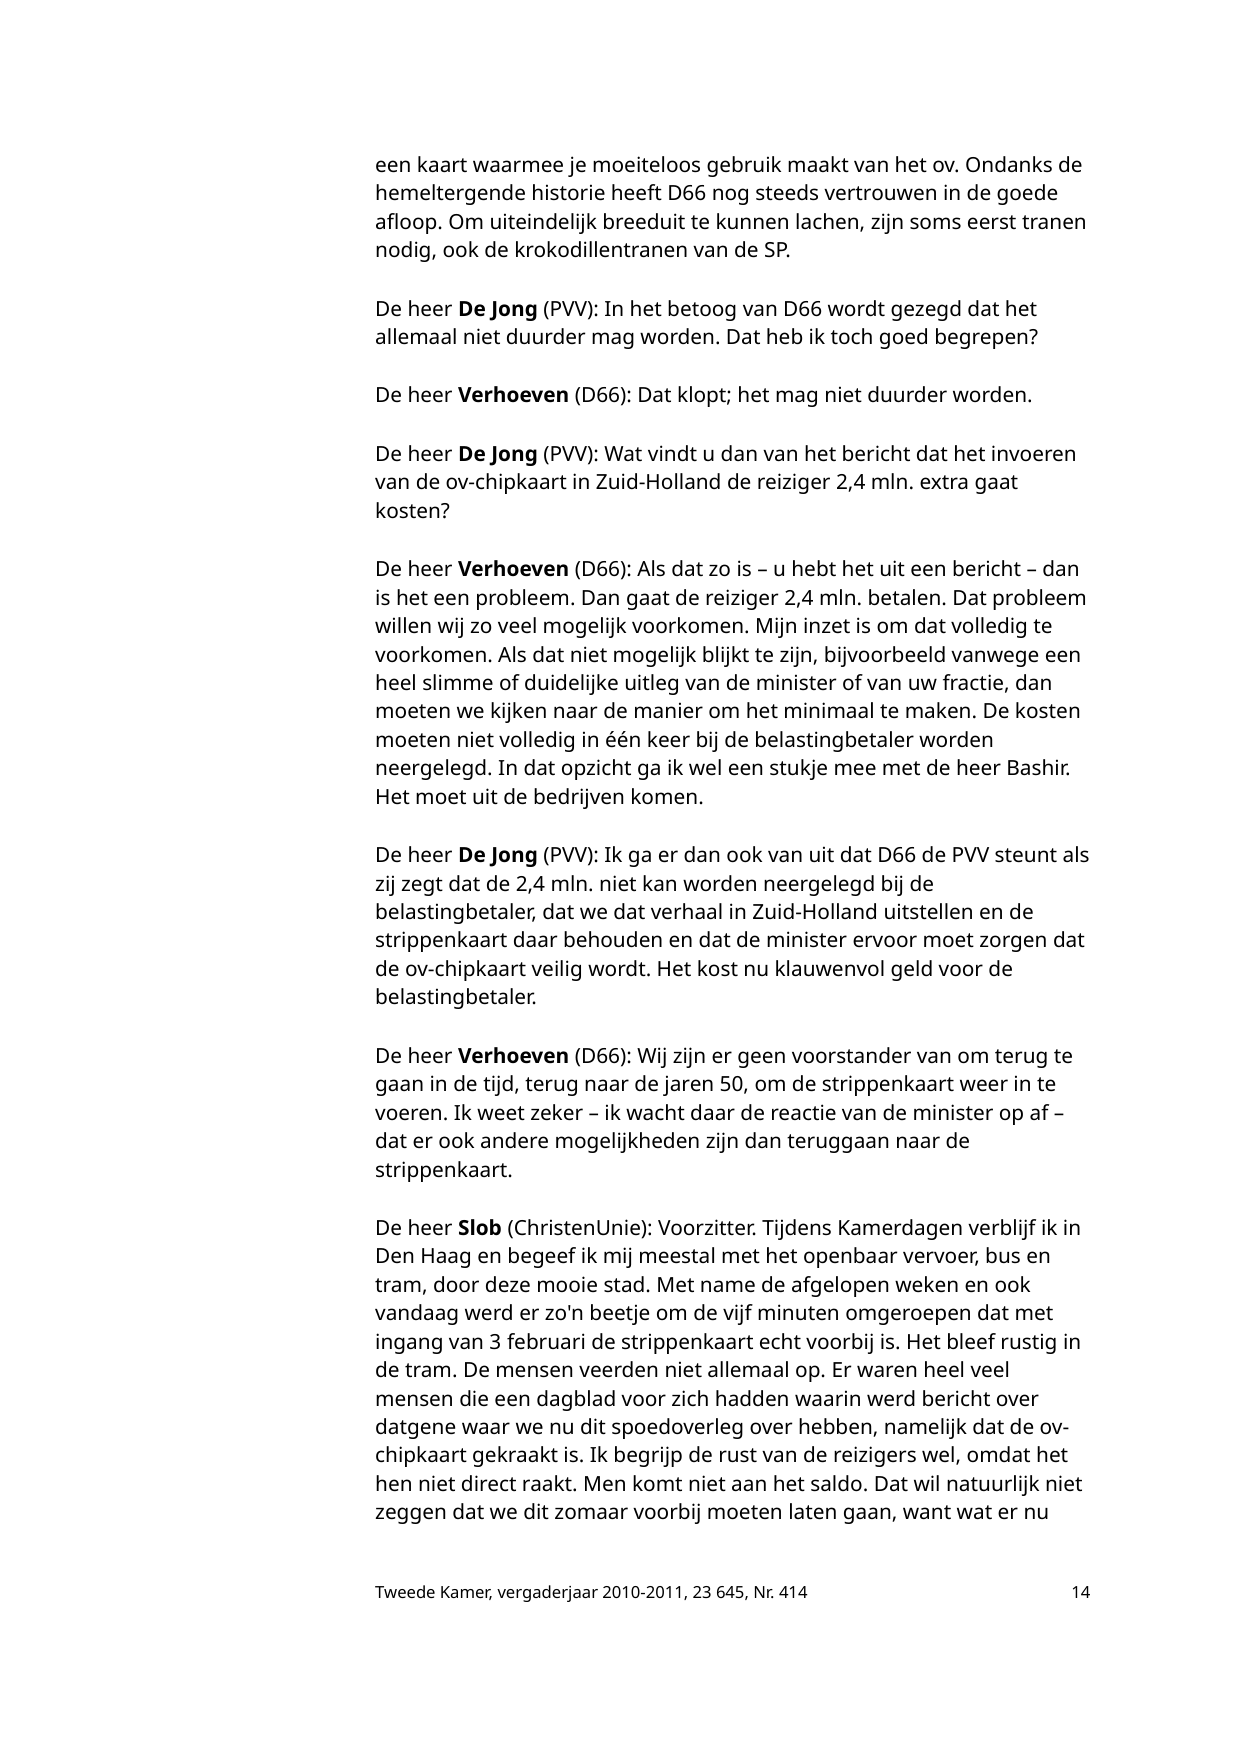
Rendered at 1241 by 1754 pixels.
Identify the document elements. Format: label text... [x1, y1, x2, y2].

text een kaart waarmee je moeiteloos gebruik maakt van het ov. Ondanks de hemeltergende historie heeft D66 nog steeds vertrouwen in de goede afloop. Om uiteindelijk breeduit te kunnen lachen, zijn soms eerst tranen nodig, ook de krokodillentranen van de SP. [375, 150, 1090, 264]
text De heer De Jong (PVV): In het betoog van D66 wordt gezegd dat het allemaal niet duurder mag worden. Dat heb ik toch goed begrepen? [375, 294, 1090, 351]
text De heer Verhoeven (D66): Wij zijn er geen voorstander van om terug te gaan in de tijd, terug naar de jaren 50, om de strippenkaart weer in te voeren. Ik weet zeker – ik wacht daar de reactie van de minister op af – dat er ook andere mogelijkheden zijn dan teruggaan naar de strippenkaart. [375, 1041, 1090, 1183]
text De heer De Jong (PVV): Wat vindt u dan van het bericht dat het invoeren van de ov-chipkaart in Zuid-Holland de reiziger 2,4 mln. extra gaat kosten? [375, 439, 1090, 524]
text De heer Slob (ChristenUnie): Voorzitter. Tijdens Kamerdagen verblijf ik in Den Haag en begeef ik mij meestal met het openbaar vervoer, bus en tram, door deze mooie stad. Met name de afgelopen weken en ook vandaag werd er zo'n beetje om de vijf minuten omgeroepen dat met ingang van 3 februari de strippenkaart echt voorbij is. Het bleef rustig in de tram. De mensen veerden niet allemaal op. Er waren heel veel mensen die een dagblad voor zich hadden waarin werd bericht over datgene waar we nu dit spoedoverleg over hebben, namelijk dat de ov-chipkaart gekraakt is. Ik begrijp de rust van de reizigers wel, omdat het hen niet direct raakt. Men komt niet aan het saldo. Dat wil natuurlijk niet zeggen dat we dit zomaar voorbij moeten laten gaan, want wat er nu [375, 1213, 1090, 1526]
text De heer Verhoeven (D66): Dat klopt; het mag niet duurder worden. [375, 381, 1090, 409]
text De heer De Jong (PVV): Ik ga er dan ook van uit dat D66 de PVV steunt als zij zegt dat de 2,4 mln. niet kan worden neergelegd bij de belastingbetaler, dat we dat verhaal in Zuid-Holland uitstellen en de strippenkaart daar behouden en dat de minister ervoor moet zorgen dat de ov-chipkaart veilig wordt. Het kost nu klauwenvol geld voor de belastingbetaler. [375, 840, 1090, 1011]
text De heer Verhoeven (D66): Als dat zo is – u hebt het uit een bericht – dan is het een probleem. Dan gaat de reiziger 2,4 mln. betalen. Dat probleem willen wij zo veel mogelijk voorkomen. Mijn inzet is om dat volledig te voorkomen. Als dat niet mogelijk blijkt te zijn, bijvoorbeeld vanwege een heel slimme of duidelijke uitleg van de minister of van uw fractie, dan moeten we kijken naar de manier om het minimaal te maken. De kosten moeten niet volledig in één keer bij de belastingbetaler worden neergelegd. In dat opzicht ga ik wel een stukje mee met de heer Bashir. Het moet uit de bedrijven komen. [375, 554, 1090, 810]
